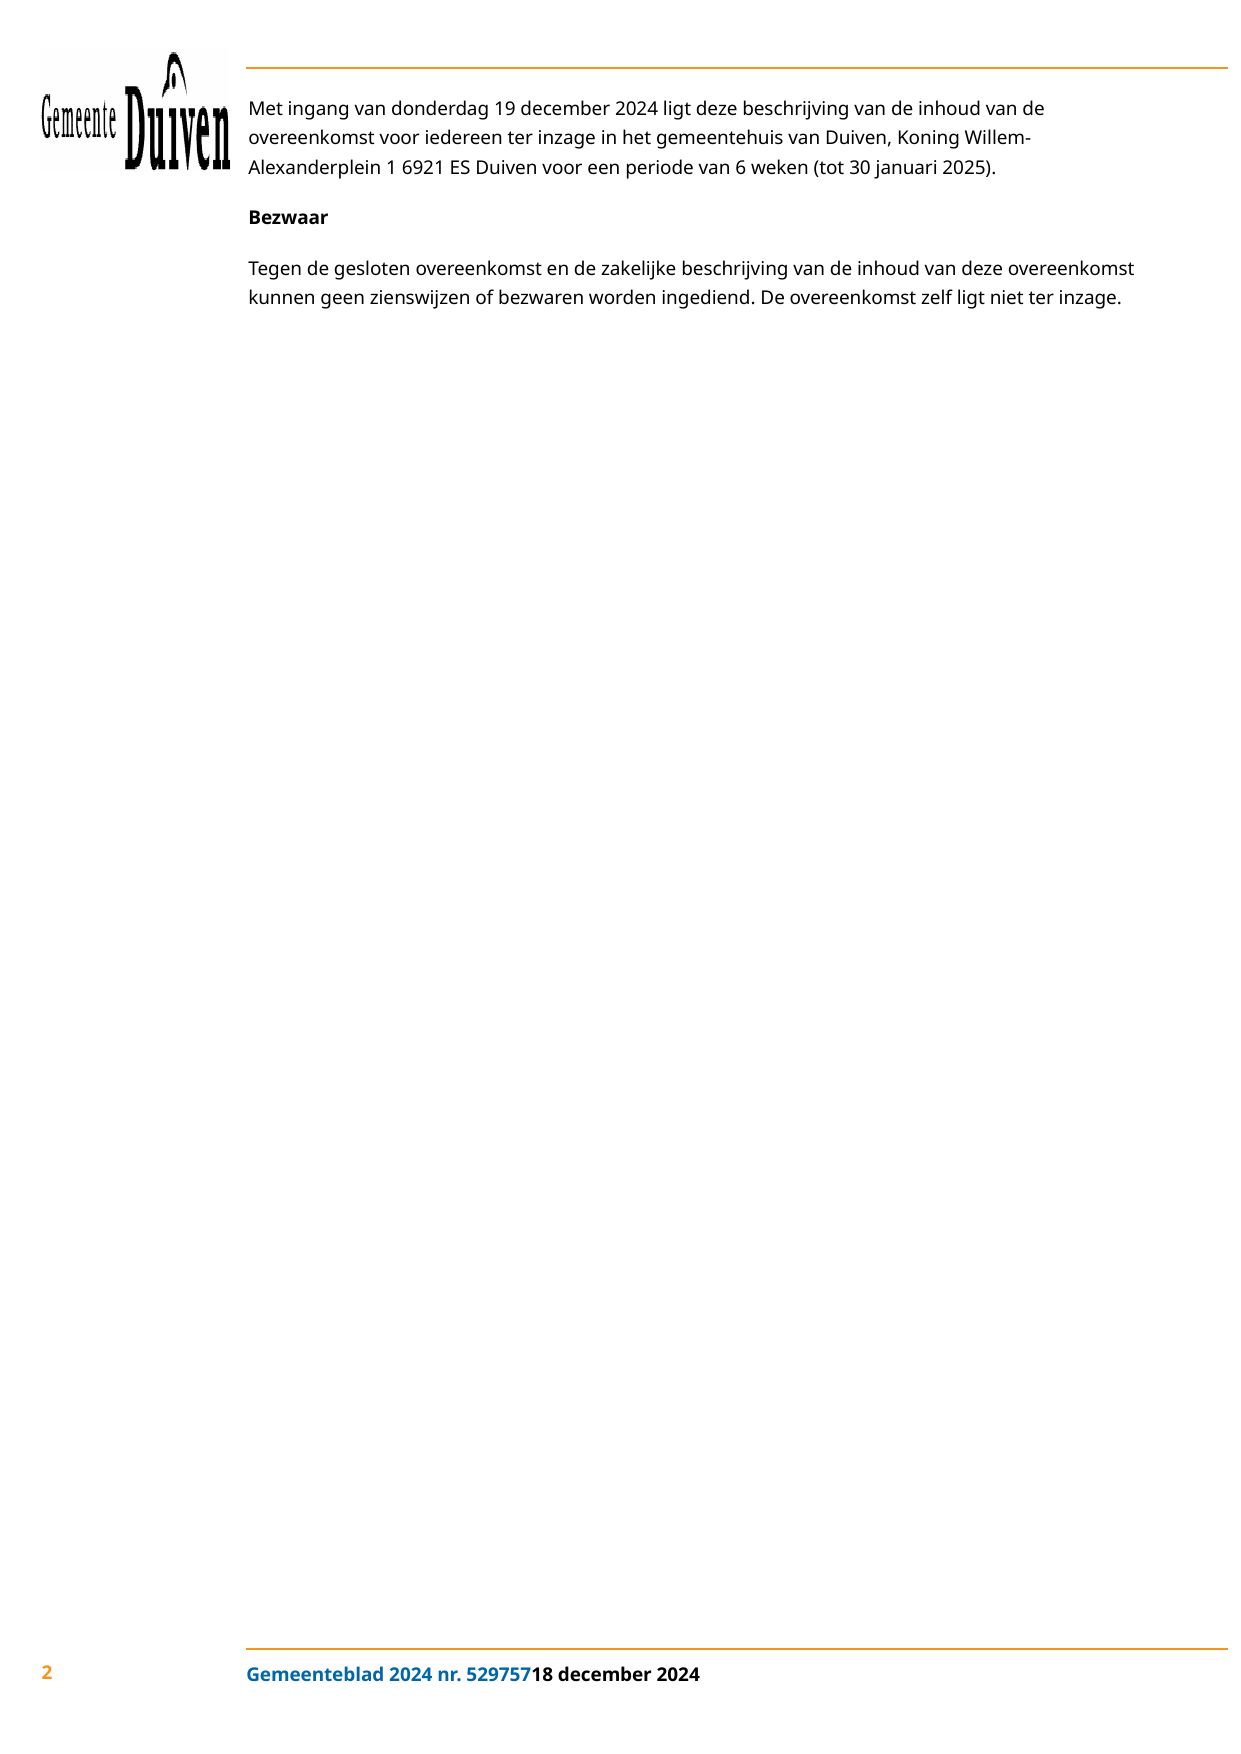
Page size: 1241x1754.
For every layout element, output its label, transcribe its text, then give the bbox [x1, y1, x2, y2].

picture [41, 47, 231, 172]
text Tegen de gesloten overeenkomst en de zakelijke beschrijving van de inhoud van deze overeenkomst kunnen geen zienswijzen of bezwaren worden ingediend. De overeenkomst zelf ligt niet ter inzage. [248, 255, 1152, 310]
text Met ingang van donderdag 19 december 2024 ligt deze beschrijving van de inhoud van de overeenkomst voor iedereen ter inzage in het gemeentehuis van Duiven, Koning Willem-Alexanderplein 1 6921 ES Duiven voor een periode van 6 weken (tot 30 januari 2025). [248, 95, 1152, 180]
text Bezwaar [248, 204, 1152, 230]
